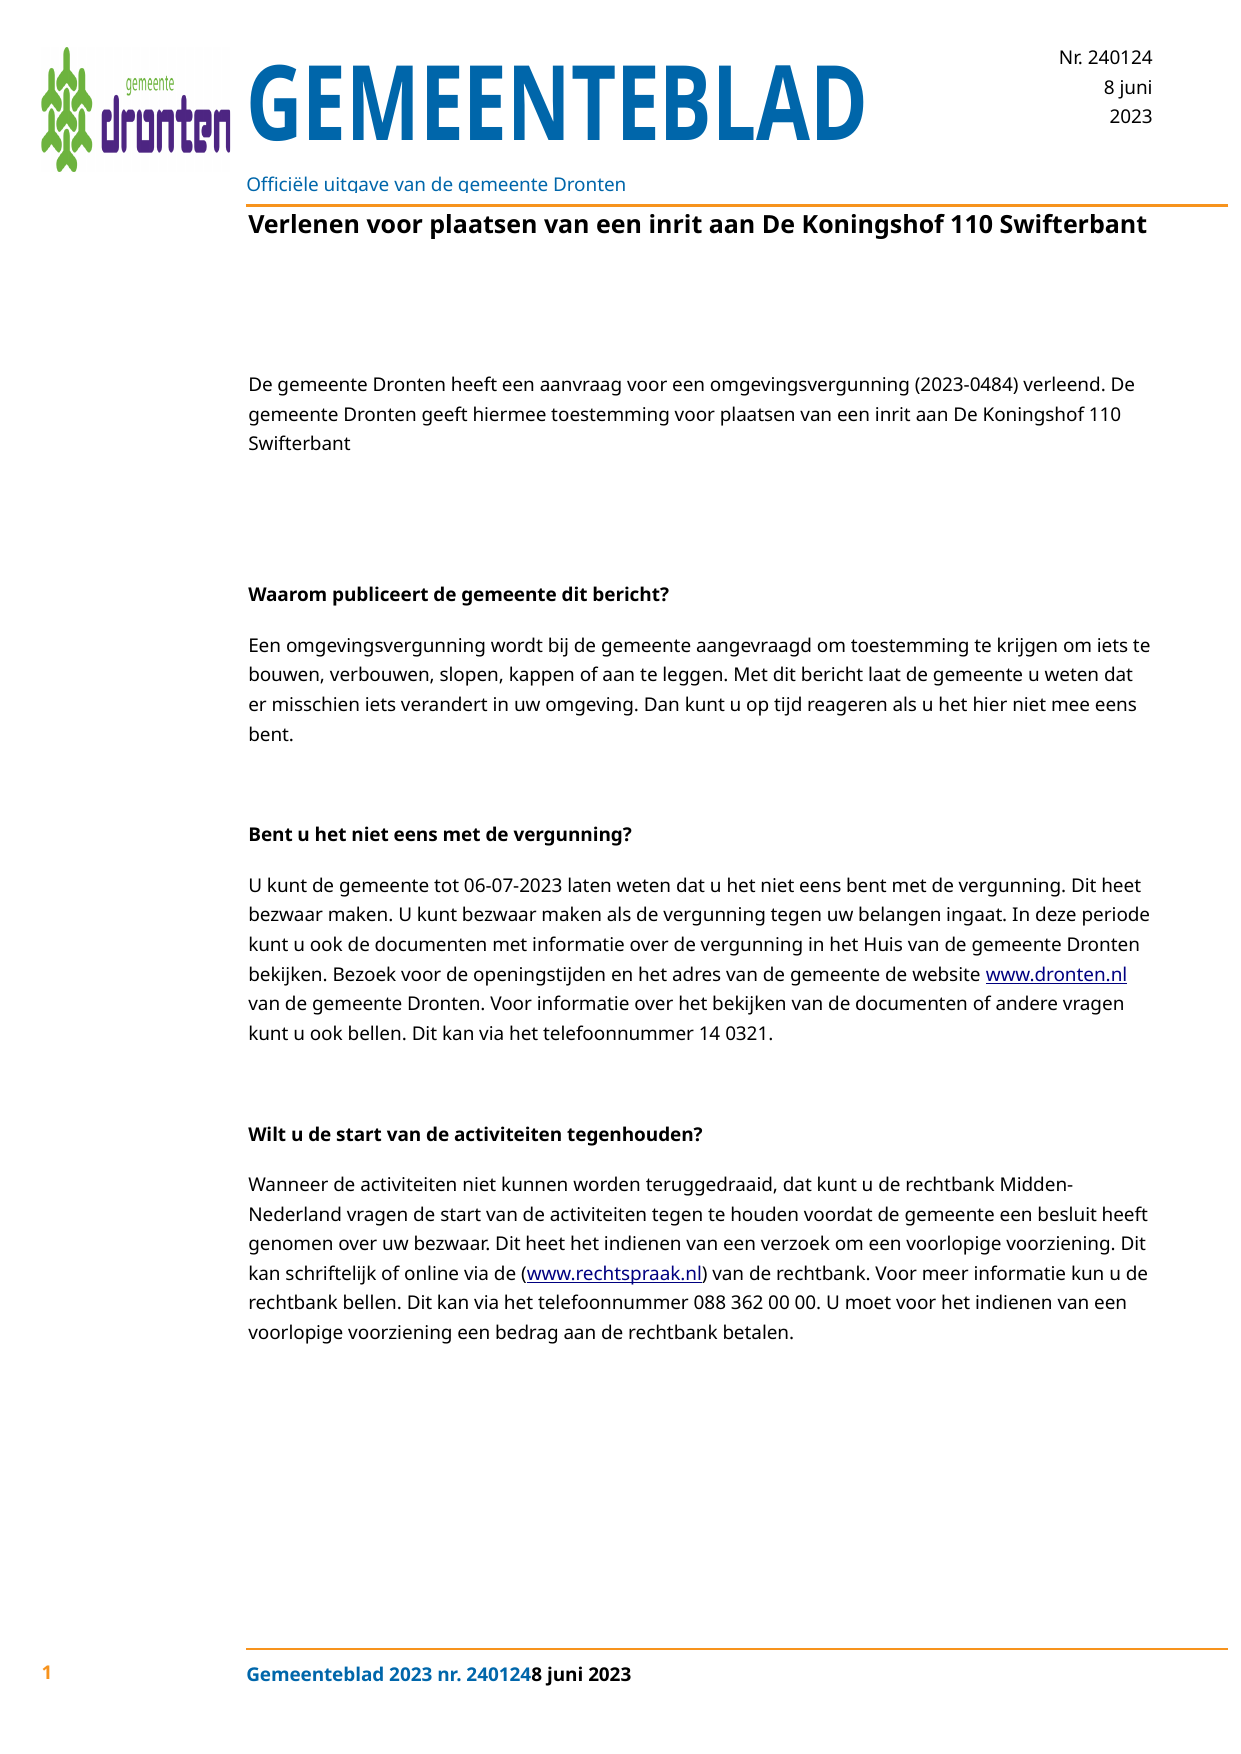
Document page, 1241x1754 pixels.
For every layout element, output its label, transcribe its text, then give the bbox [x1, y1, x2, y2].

text De gemeente Dronten heeft een aanvraag voor een omgevingsvergunning (2023-0484) verleend. De gemeente Dronten geeft hiermee toestemming voor plaatsen van een inrit aan De Koningshof 110 Swifterbant [248, 371, 1152, 456]
text Een omgevingsvergunning wordt bij de gemeente aangevraagd om toestemming te krijgen om iets te bouwen, verbouwen, slopen, kappen of aan te leggen. Met dit bericht laat de gemeente u weten dat er misschien iets verandert in uw omgeving. Dan kunt u op tijd reageren als u het hier niet mee eens bent. [248, 632, 1152, 746]
text Wanneer de activiteiten niet kunnen worden teruggedraaid, dat kunt u de rechtbank Midden-Nederland vragen de start van de activiteiten tegen te houden voordat de gemeente een besluit heeft genomen over uw bezwaar. Dit heet het indienen van een verzoek om een voorlopige voorziening. Dit kan schriftelijk of online via de (www.rechtspraak.nl) van de rechtbank. Voor meer informatie kun u de rechtbank bellen. Dit kan via het telefoonnummer 088 362 00 00. U moet voor het indienen van een voorlopige voorziening een bedrag aan de rechtbank betalen. [248, 1171, 1152, 1345]
text Verlenen voor plaatsen van een inrit aan De Koningshof 110 Swifterbant [248, 207, 1152, 241]
text U kunt de gemeente tot 06-07-2023 laten weten dat u het niet eens bent met de vergunning. Dit heet bezwaar maken. U kunt bezwaar maken als de vergunning tegen uw belangen ingaat. In deze periode kunt u ook de documenten met informatie over de vergunning in het Huis van de gemeente Dronten bekijken. Bezoek voor de openingstijden en het adres van de gemeente de website www.dronten.nl van de gemeente Dronten. Voor informatie over het bekijken van de documenten of andere vragen kunt u ook bellen. Dit kan via het telefoonnummer 14 0321. [248, 872, 1152, 1046]
text Bent u het niet eens met de vergunning? [248, 822, 1152, 847]
picture [41, 47, 231, 172]
text Waarom publiceert de gemeente dit bericht? [248, 582, 1152, 607]
text Wilt u de start van de activiteiten tegenhouden? [248, 1121, 1152, 1146]
